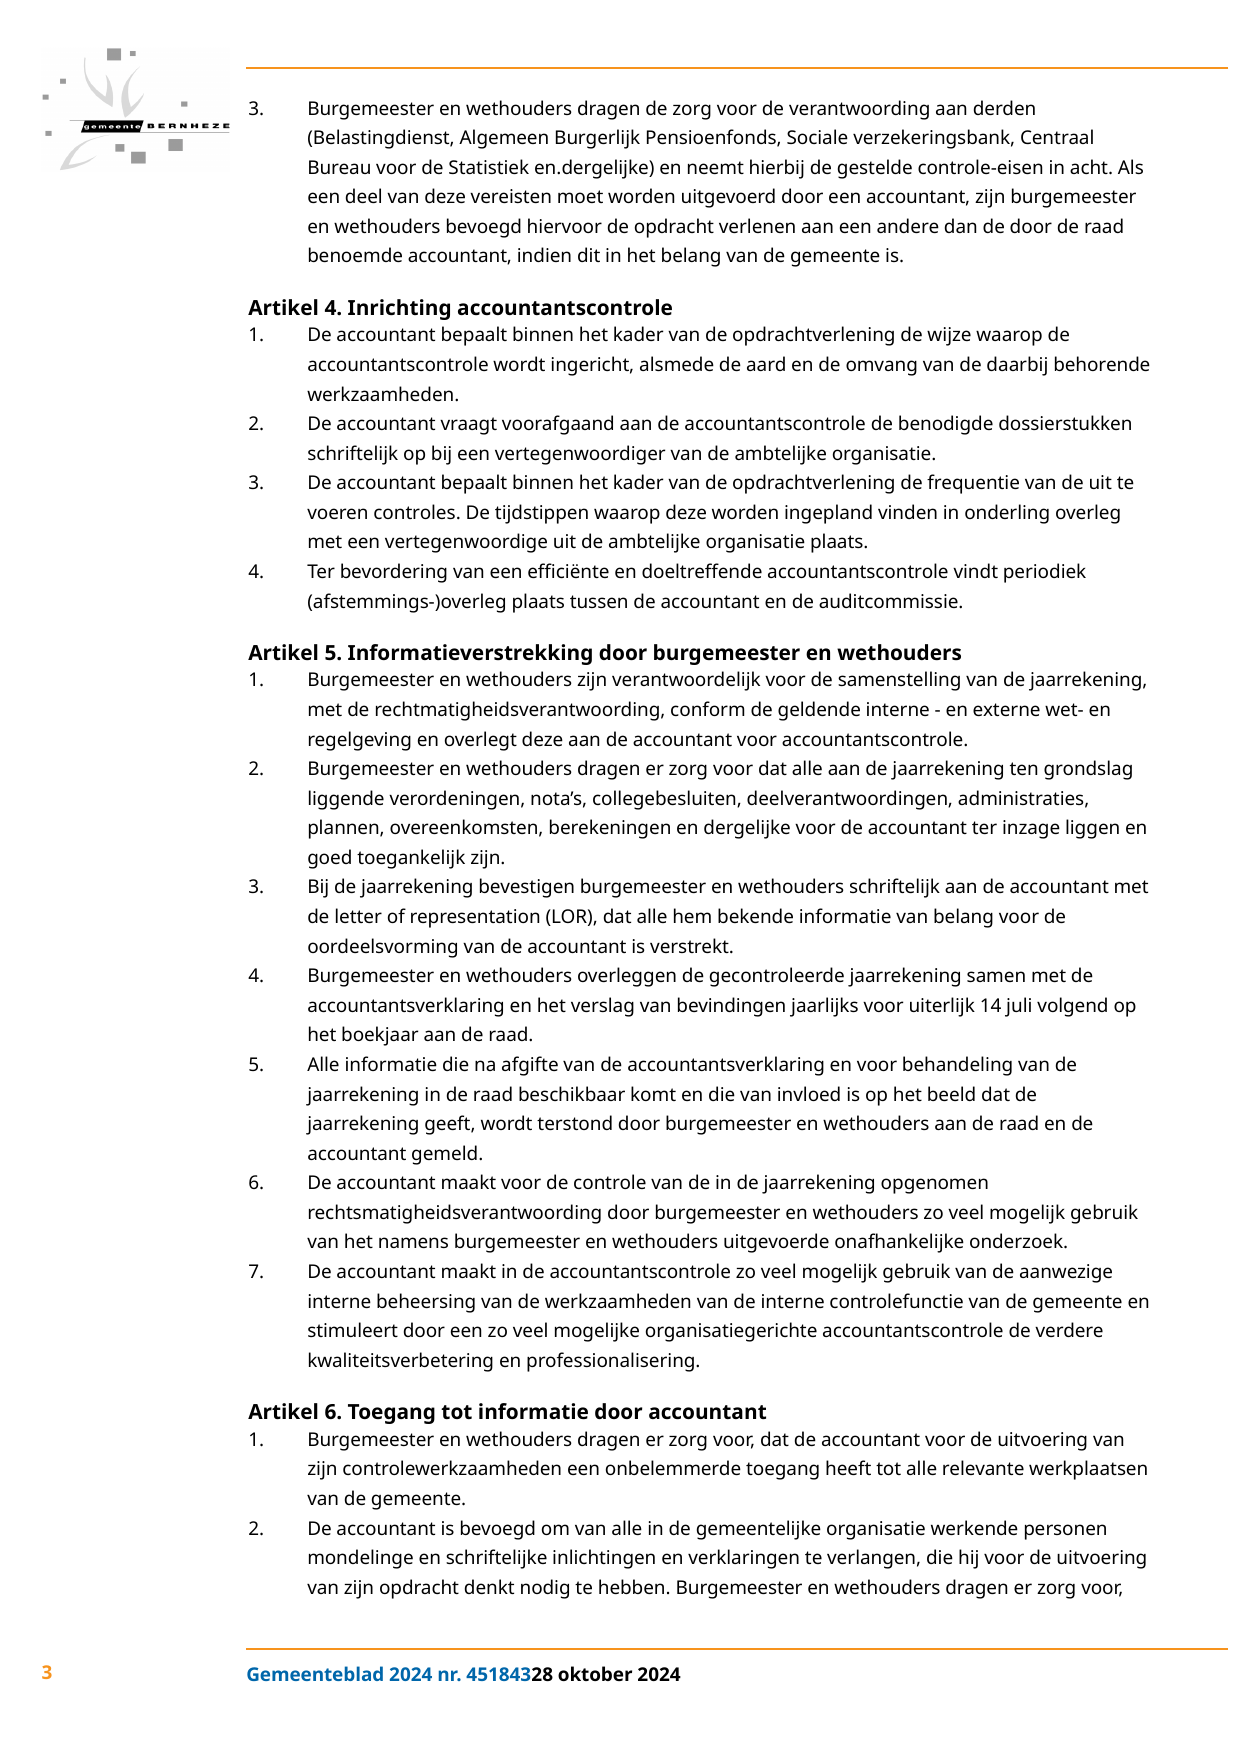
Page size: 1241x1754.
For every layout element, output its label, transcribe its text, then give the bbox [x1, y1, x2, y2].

list De accountant is bevoegd om van alle in de gemeentelijke organisatie werkende personen mondelinge en schriftelijke inlichtingen en verklaringen te verlangen, die hij voor de uitvoering van zijn opdracht denkt nodig te hebben. Burgemeester en wethouders dragen er zorg voor, [248, 1515, 1152, 1599]
picture [41, 47, 231, 172]
text Artikel 5. Informatieverstrekking door burgemeester en wethouders [248, 638, 1152, 667]
list Burgemeester en wethouders dragen de zorg voor de verantwoording aan derden (Belastingdienst, Algemeen Burgerlijk Pensioenfonds, Sociale verzekeringsbank, Centraal Bureau voor de Statistiek en.dergelijke) en neemt hierbij de gestelde controle-eisen in acht. Als een deel van deze vereisten moet worden uitgevoerd door een accountant, zijn burgemeester en wethouders bevoegd hiervoor de opdracht verlenen aan een andere dan de door de raad benoemde accountant, indien dit in het belang van de gemeente is. [248, 95, 1152, 268]
list De accountant maakt voor de controle van de in de jaarrekening opgenomen rechtsmatigheidsverantwoording door burgemeester en wethouders zo veel mogelijk gebruik van het namens burgemeester en wethouders uitgevoerde onafhankelijke onderzoek. [248, 1169, 1152, 1254]
list Alle informatie die na afgifte van de accountantsverklaring en voor behandeling van de jaarrekening in de raad beschikbaar komt en die van invloed is op het beeld dat de jaarrekening geeft, wordt terstond door burgemeester en wethouders aan de raad en de accountant gemeld. [248, 1051, 1152, 1166]
list Burgemeester en wethouders overleggen de gecontroleerde jaarrekening samen met de accountantsverklaring en het verslag van bevindingen jaarlijks voor uiterlijk 14 juli volgend op het boekjaar aan de raad. [248, 962, 1152, 1047]
list Burgemeester en wethouders dragen er zorg voor, dat de accountant voor de uitvoering van zijn controlewerkzaamheden een onbelemmerde toegang heeft tot alle relevante werkplaatsen van de gemeente. [248, 1426, 1152, 1511]
list De accountant bepaalt binnen het kader van de opdrachtverlening de frequentie van de uit te voeren controles. De tijdstippen waarop deze worden ingepland vinden in onderling overleg met een vertegenwoordige uit de ambtelijke organisatie plaats. [248, 469, 1152, 554]
list De accountant bepaalt binnen het kader van de opdrachtverlening de wijze waarop de accountantscontrole wordt ingericht, alsmede de aard en de omvang van de daarbij behorende werkzaamheden. [248, 322, 1152, 406]
list Bij de jaarrekening bevestigen burgemeester en wethouders schriftelijk aan de accountant met de letter of representation (LOR), dat alle hem bekende informatie van belang voor de oordeelsvorming van de accountant is verstrekt. [248, 874, 1152, 959]
text Artikel 4. Inrichting accountantscontrole [248, 293, 1152, 322]
text Artikel 6. Toegang tot informatie door accountant [248, 1397, 1152, 1426]
list Burgemeester en wethouders dragen er zorg voor dat alle aan de jaarrekening ten grondslag liggende verordeningen, nota’s, collegebesluiten, deelverantwoordingen, administraties, plannen, overeenkomsten, berekeningen en dergelijke voor de accountant ter inzage liggen en goed toegankelijk zijn. [248, 755, 1152, 870]
list Burgemeester en wethouders zijn verantwoordelijk voor de samenstelling van de jaarrekening, met de rechtmatigheidsverantwoording, conform de geldende interne - en externe wet- en regelgeving en overlegt deze aan de accountant voor accountantscontrole. [248, 667, 1152, 752]
list De accountant maakt in de accountantscontrole zo veel mogelijk gebruik van de aanwezige interne beheersing van de werkzaamheden van de interne controlefunctie van de gemeente en stimuleert door een zo veel mogelijke organisatiegerichte accountantscontrole de verdere kwaliteitsverbetering en professionalisering. [248, 1258, 1152, 1373]
list De accountant vraagt voorafgaand aan de accountantscontrole de benodigde dossierstukken schriftelijk op bij een vertegenwoordiger van de ambtelijke organisatie. [248, 410, 1152, 466]
list Ter bevordering van een efficiënte en doeltreffende accountantscontrole vindt periodiek (afstemmings-)overleg plaats tussen de accountant en de auditcommissie. [248, 558, 1152, 613]
